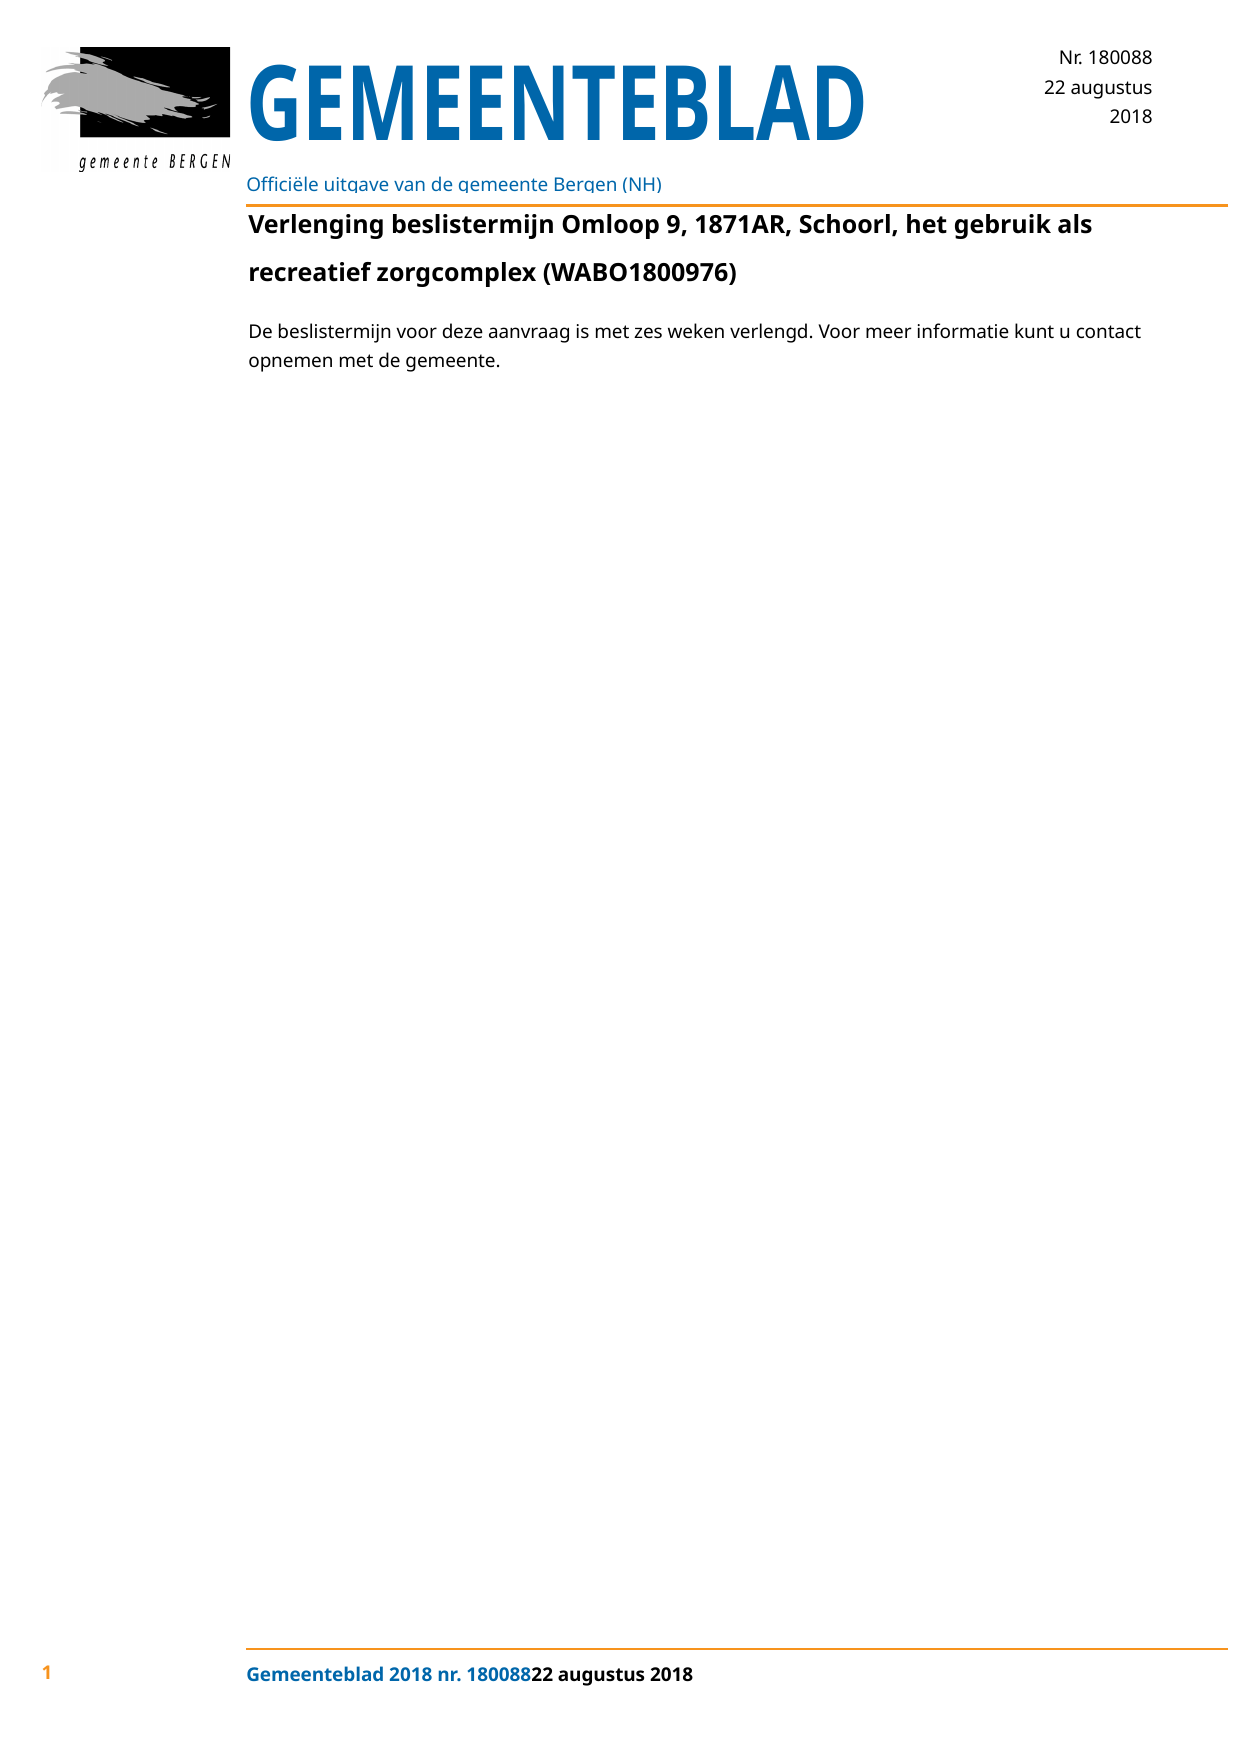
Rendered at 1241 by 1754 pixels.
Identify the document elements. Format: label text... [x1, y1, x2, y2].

text De beslistermijn voor deze aanvraag is met zes weken verlengd. Voor meer informatie kunt u contact opnemen met de gemeente. [248, 318, 1152, 373]
picture [41, 47, 231, 172]
text Verlenging beslistermijn Omloop 9, 1871AR, Schoorl, het gebruik als recreatief zorgcomplex (WABO1800976) [248, 207, 1152, 288]
